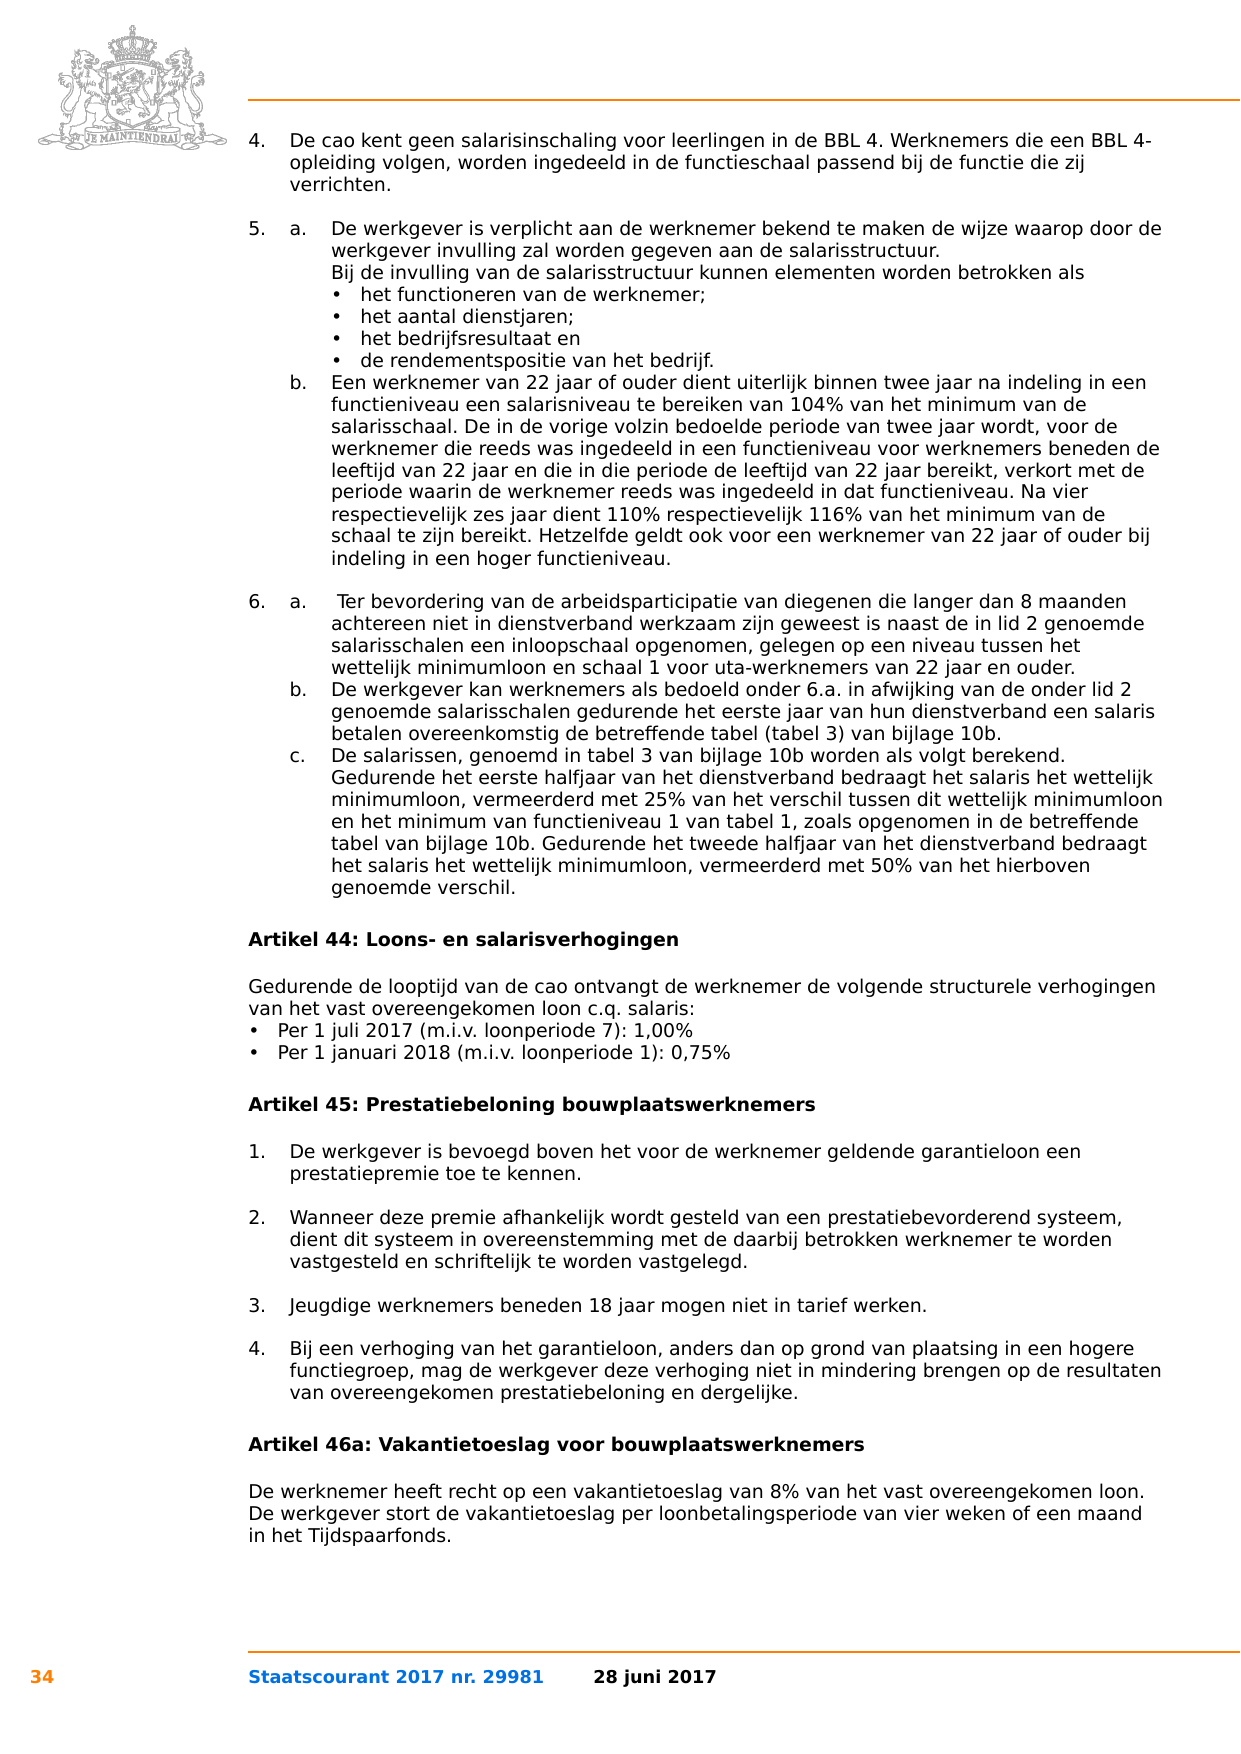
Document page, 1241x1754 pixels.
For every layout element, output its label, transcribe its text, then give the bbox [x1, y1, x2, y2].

text 1. De werkgever is bevoegd boven het voor de werknemer geldende garantieloon een prestatiepremie toe te kennen. [248, 1141, 1163, 1185]
text • het bedrijfsresultaat en [331, 328, 1163, 349]
text b. De werkgever kan werknemers als bedoeld onder 6.a. in afwijking van de onder lid 2 genoemde salarisschalen gedurende het eerste jaar van hun dienstverband een salaris betalen overeenkomstig de betreffende tabel (tabel 3) van bijlage 10b. [289, 679, 1163, 745]
subtitle Artikel 44: Loons- en salarisverhogingen [248, 929, 1163, 951]
text 4. Bij een verhoging van het garantieloon, anders dan op grond van plaatsing in een hogere functiegroep, mag de werkgever deze verhoging niet in mindering brengen op de resultaten van overeengekomen prestatiebeloning en dergelijke. [248, 1338, 1163, 1404]
picture [38, 25, 227, 150]
text 3. Jeugdige werknemers beneden 18 jaar mogen niet in tarief werken. [248, 1294, 1163, 1316]
text 5. a. De werkgever is verplicht aan de werknemer bekend te maken de wijze waarop door de werkgever invulling zal worden gegeven aan de salarisstructuur. [248, 218, 1163, 262]
text • het functioneren van de werknemer; [331, 284, 1163, 306]
text • Per 1 januari 2018 (m.i.v. loonperiode 1): 0,75% [248, 1042, 1163, 1064]
text 4. De cao kent geen salarisinschaling voor leerlingen in de BBL 4. Werknemers die een BBL 4-opleiding volgen, worden ingedeeld in de functieschaal passend bij de functie die zij verrichten. [248, 130, 1163, 196]
text 2. Wanneer deze premie afhankelijk wordt gesteld van een prestatiebevorderend systeem, dient dit systeem in overeenstemming met de daarbij betrokken werknemer te worden vastgesteld en schriftelijk te worden vastgelegd. [248, 1207, 1163, 1273]
text 6. a. Ter bevordering van de arbeidsparticipatie van diegenen die langer dan 8 maanden achtereen niet in dienstverband werkzaam zijn geweest is naast de in lid 2 genoemde salarisschalen een inloopschaal opgenomen, gelegen op een niveau tussen het wettelijk minimumloon en schaal 1 voor uta-werknemers van 22 jaar en ouder. [248, 591, 1163, 679]
text • het aantal dienstjaren; [331, 306, 1163, 328]
subtitle Artikel 45: Prestatiebeloning bouwplaatswerknemers [248, 1094, 1163, 1116]
text c. De salarissen, genoemd in tabel 3 van bijlage 10b worden als volgt berekend. Gedurende het eerste halfjaar van het dienstverband bedraagt het salaris het wettelijk minimumloon, vermeerderd met 25% van het verschil tussen dit wettelijk minimumloon en het minimum van functieniveau 1 van tabel 1, zoals opgenomen in de betreffende tabel van bijlage 10b. Gedurende het tweede halfjaar van het dienstverband bedraagt het salaris het wettelijk minimumloon, vermeerderd met 50% van het hierboven genoemde verschil. [289, 745, 1163, 899]
text • Per 1 juli 2017 (m.i.v. loonperiode 7): 1,00% [248, 1020, 1163, 1042]
subtitle Artikel 46a: Vakantietoeslag voor bouwplaatswerknemers [248, 1434, 1163, 1456]
text De werknemer heeft recht op een vakantietoeslag van 8% van het vast overeengekomen loon. De werkgever stort de vakantietoeslag per loonbetalingsperiode van vier weken of een maand in het Tijdspaarfonds. [248, 1481, 1163, 1547]
text Gedurende de looptijd van de cao ontvangt de werknemer de volgende structurele verhogingen van het vast overeengekomen loon c.q. salaris: [248, 976, 1163, 1020]
text b. Een werknemer van 22 jaar of ouder dient uiterlijk binnen twee jaar na indeling in een functieniveau een salarisniveau te bereiken van 104% van het minimum van de salarisschaal. De in de vorige volzin bedoelde periode van twee jaar wordt, voor de werknemer die reeds was ingedeeld in een functieniveau voor werknemers beneden de leeftijd van 22 jaar en die in die periode de leeftijd van 22 jaar bereikt, verkort met de periode waarin de werknemer reeds was ingedeeld in dat functieniveau. Na vier respectievelijk zes jaar dient 110% respectievelijk 116% van het minimum van de schaal te zijn bereikt. Hetzelfde geldt ook voor een werknemer van 22 jaar of ouder bij indeling in een hoger functieniveau. [289, 372, 1163, 569]
text • de rendementspositie van het bedrijf. [331, 349, 1163, 372]
text Bij de invulling van de salarisstructuur kunnen elementen worden betrokken als [331, 262, 1163, 284]
